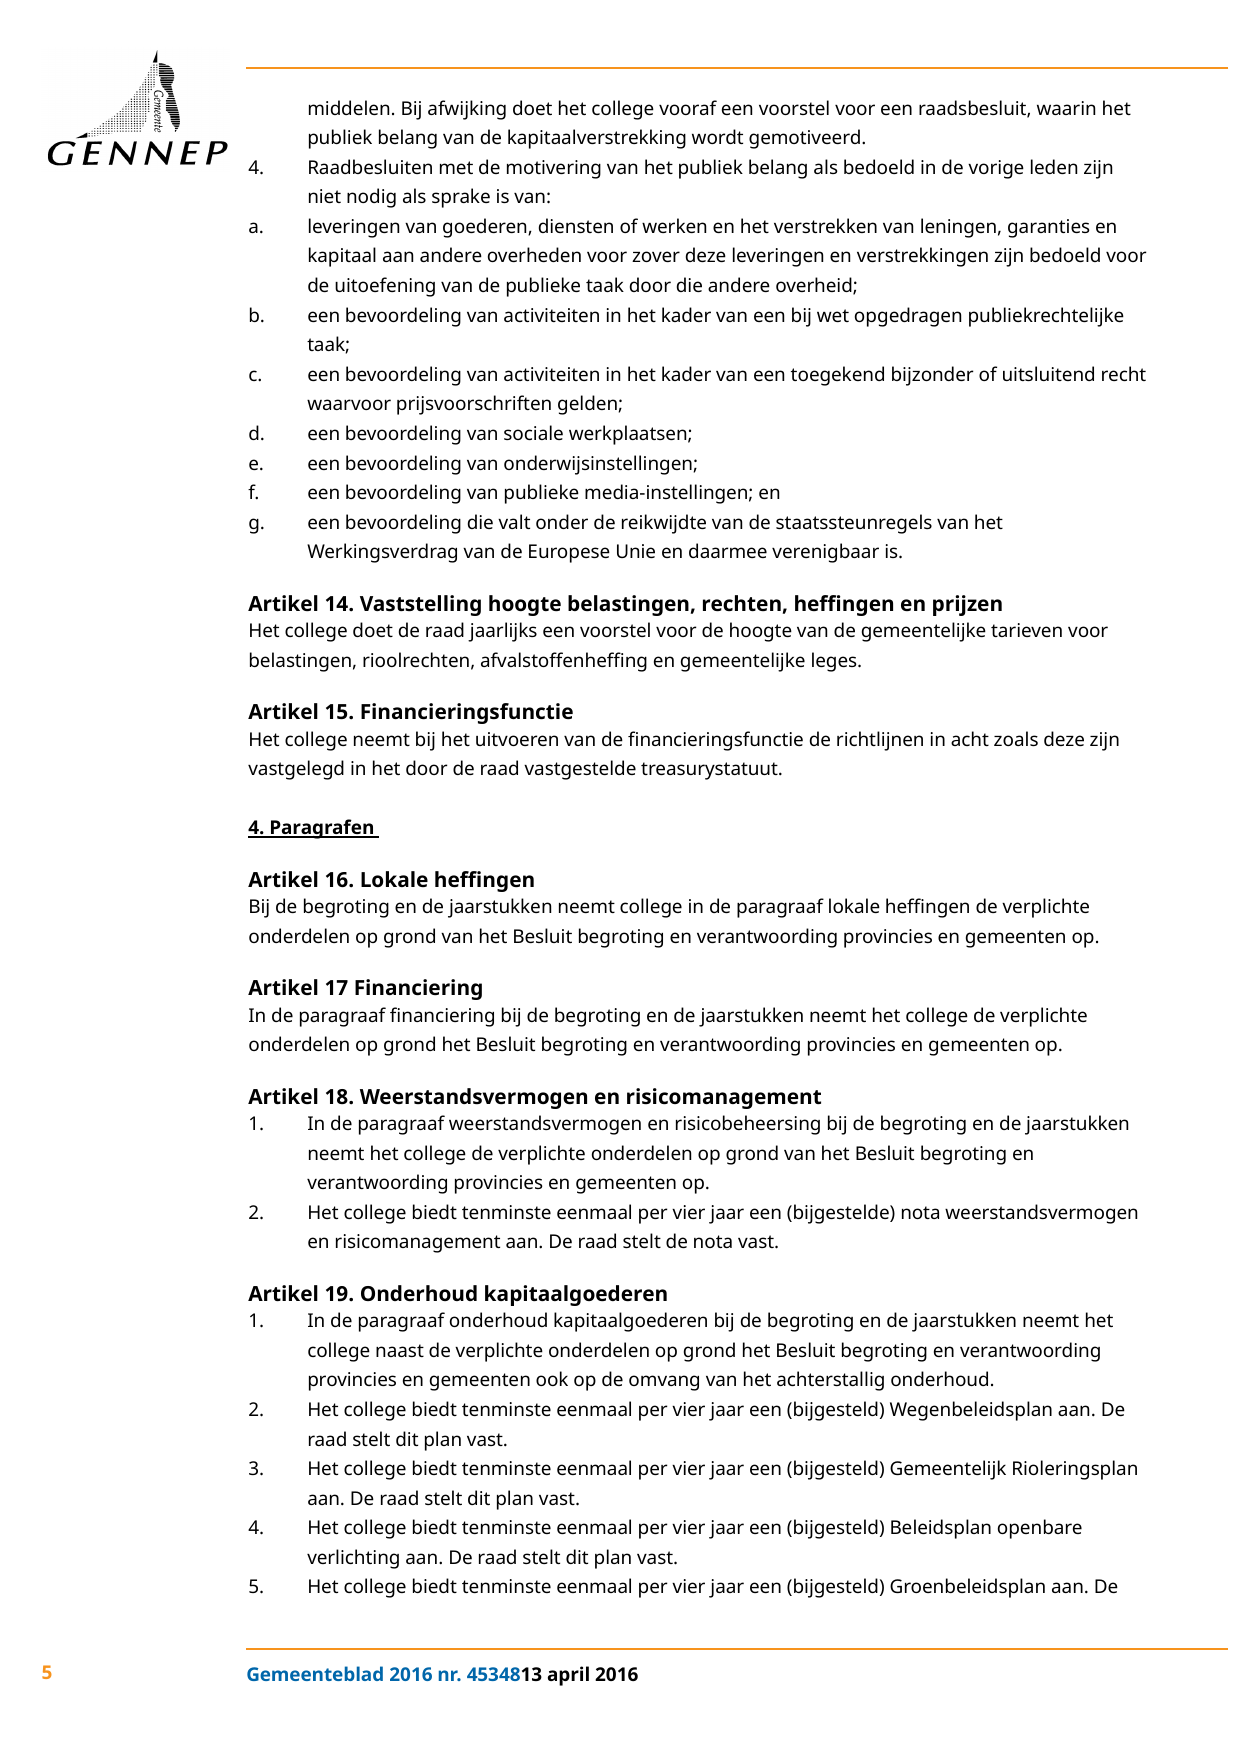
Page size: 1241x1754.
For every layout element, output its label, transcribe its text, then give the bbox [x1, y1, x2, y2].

list een bevoordeling van publieke media-instellingen; en [248, 479, 1152, 505]
list Raadbesluiten met de motivering van het publiek belang als bedoeld in de vorige leden zijn niet nodig als sprake is van: [248, 154, 1152, 209]
list Werkingsverdrag van de Europese Unie en daarmee verenigbaar is. [248, 538, 1152, 564]
text Artikel 17 Financiering [248, 973, 1152, 1002]
text Het college doet de raad jaarlijks een voorstel voor de hoogte van de gemeentelijke tarieven voor belastingen, rioolrechten, afvalstoffenheffing en gemeentelijke leges. [248, 617, 1152, 673]
list Het college biedt tenminste eenmaal per vier jaar een (bijgesteld) Wegenbeleidsplan aan. De raad stelt dit plan vast. [248, 1396, 1152, 1452]
list In de paragraaf weerstandsvermogen en risicobeheersing bij de begroting en de jaarstukken neemt het college de verplichte onderdelen op grond van het Besluit begroting en verantwoording provincies en gemeenten op. [248, 1110, 1152, 1195]
text Artikel 16. Lokale heffingen [248, 865, 1152, 893]
list een bevoordeling van activiteiten in het kader van een toegekend bijzonder of uitsluitend recht waarvoor prijsvoorschriften gelden; [248, 361, 1152, 416]
text Artikel 14. Vaststelling hoogte belastingen, rechten, heffingen en prijzen [248, 589, 1152, 617]
list een bevoordeling van activiteiten in het kader van een bij wet opgedragen publiekrechtelijke taak; [248, 302, 1152, 357]
text Artikel 19. Onderhoud kapitaalgoederen [248, 1279, 1152, 1307]
list Het college biedt tenminste eenmaal per vier jaar een (bijgesteld) Gemeentelijk Rioleringsplan aan. De raad stelt dit plan vast. [248, 1455, 1152, 1511]
list In de paragraaf onderhoud kapitaalgoederen bij de begroting en de jaarstukken neemt het college naast de verplichte onderdelen op grond het Besluit begroting en verantwoording provincies en gemeenten ook op de omvang van het achterstallig onderhoud. [248, 1307, 1152, 1392]
list Het college biedt tenminste eenmaal per vier jaar een (bijgestelde) nota weerstandsvermogen en risicomanagement aan. De raad stelt de nota vast. [248, 1199, 1152, 1254]
text In de paragraaf financiering bij de begroting en de jaarstukken neemt het college de verplichte onderdelen op grond het Besluit begroting en verantwoording provincies en gemeenten op. [248, 1002, 1152, 1057]
list Het college biedt tenminste eenmaal per vier jaar een (bijgesteld) Beleidsplan openbare verlichting aan. De raad stelt dit plan vast. [248, 1514, 1152, 1570]
list leveringen van goederen, diensten of werken en het verstrekken van leningen, garanties en kapitaal aan andere overheden voor zover deze leveringen en verstrekkingen zijn bedoeld voor de uitoefening van de publieke taak door die andere overheid; [248, 213, 1152, 298]
picture [41, 47, 231, 172]
text Artikel 15. Financieringsfunctie [248, 697, 1152, 726]
list een bevoordeling die valt onder de reikwijdte van de staatssteunregels van het [248, 509, 1152, 535]
list een bevoordeling van sociale werkplaatsen; [248, 420, 1152, 446]
text 4. Paragrafen [248, 814, 1152, 840]
list middelen. Bij afwijking doet het college vooraf een voorstel voor een raadsbesluit, waarin het publiek belang van de kapitaalverstrekking wordt gemotiveerd. [248, 95, 1152, 150]
text Bij de begroting en de jaarstukken neemt college in de paragraaf lokale heffingen de verplichte onderdelen op grond van het Besluit begroting en verantwoording provincies en gemeenten op. [248, 893, 1152, 949]
list Het college biedt tenminste eenmaal per vier jaar een (bijgesteld) Groenbeleidsplan aan. De [248, 1574, 1152, 1599]
text Artikel 18. Weerstandsvermogen en risicomanagement [248, 1082, 1152, 1110]
text Het college neemt bij het uitvoeren van de financieringsfunctie de richtlijnen in acht zoals deze zijn vastgelegd in het door de raad vastgestelde treasurystatuut. [248, 726, 1152, 781]
list een bevoordeling van onderwijsinstellingen; [248, 450, 1152, 476]
